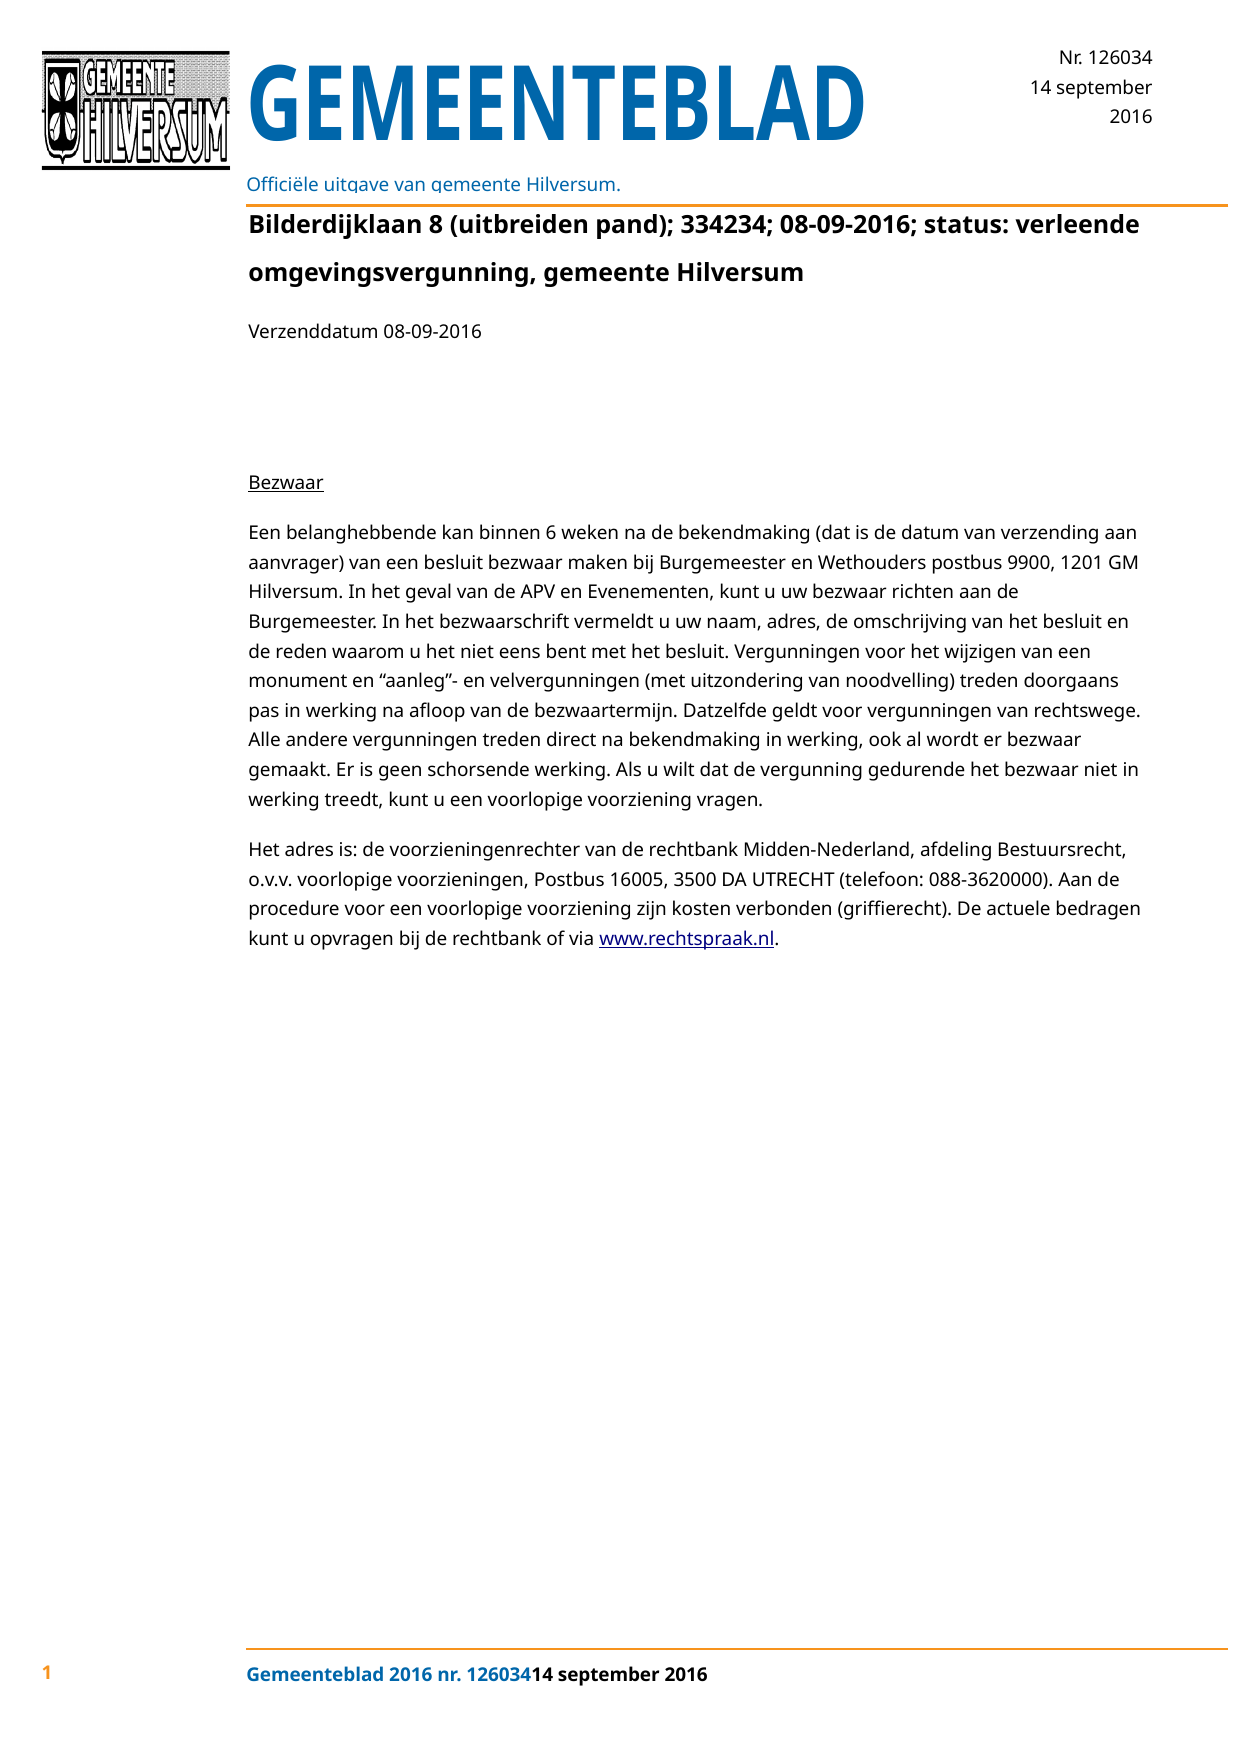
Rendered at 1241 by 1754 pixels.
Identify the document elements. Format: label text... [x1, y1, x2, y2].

text Bilderdijklaan 8 (uitbreiden pand); 334234; 08-09-2016; status: verleende omgevingsvergunning, gemeente Hilversum [248, 207, 1152, 288]
picture [41, 47, 231, 172]
text Het adres is: de voorzieningenrechter van de rechtbank Midden-Nederland, afdeling Bestuursrecht, o.v.v. voorlopige voorzieningen, Postbus 16005, 3500 DA UTRECHT (telefoon: 088-3620000). Aan de procedure voor een voorlopige voorziening zijn kosten verbonden (griffierecht). De actuele bedragen kunt u opvragen bij de rechtbank of via www.rechtspraak.nl. [248, 836, 1152, 951]
text Verzenddatum 08-09-2016 [248, 318, 1152, 344]
text Een belanghebbende kan binnen 6 weken na de bekendmaking (dat is de datum van verzending aan aanvrager) van een besluit bezwaar maken bij Burgemeester en Wethouders postbus 9900, 1201 GM Hilversum. In het geval van de APV en Evenementen, kunt u uw bezwaar richten aan de Burgemeester. In het bezwaarschrift vermeldt u uw naam, adres, de omschrijving van het besluit en de reden waarom u het niet eens bent met het besluit. Vergunningen voor het wijzigen van een monument en “aanleg”- en velvergunningen (met uitzondering van noodvelling) treden doorgaans pas in werking na afloop van de bezwaartermijn. Datzelfde geldt voor vergunningen van rechtswege. Alle andere vergunningen treden direct na bekendmaking in werking, ook al wordt er bezwaar gemaakt. Er is geen schorsende werking. Als u wilt dat de vergunning gedurende het bezwaar niet in werking treedt, kunt u een voorlopige voorziening vragen. [248, 519, 1152, 812]
text Bezwaar [248, 469, 1152, 495]
